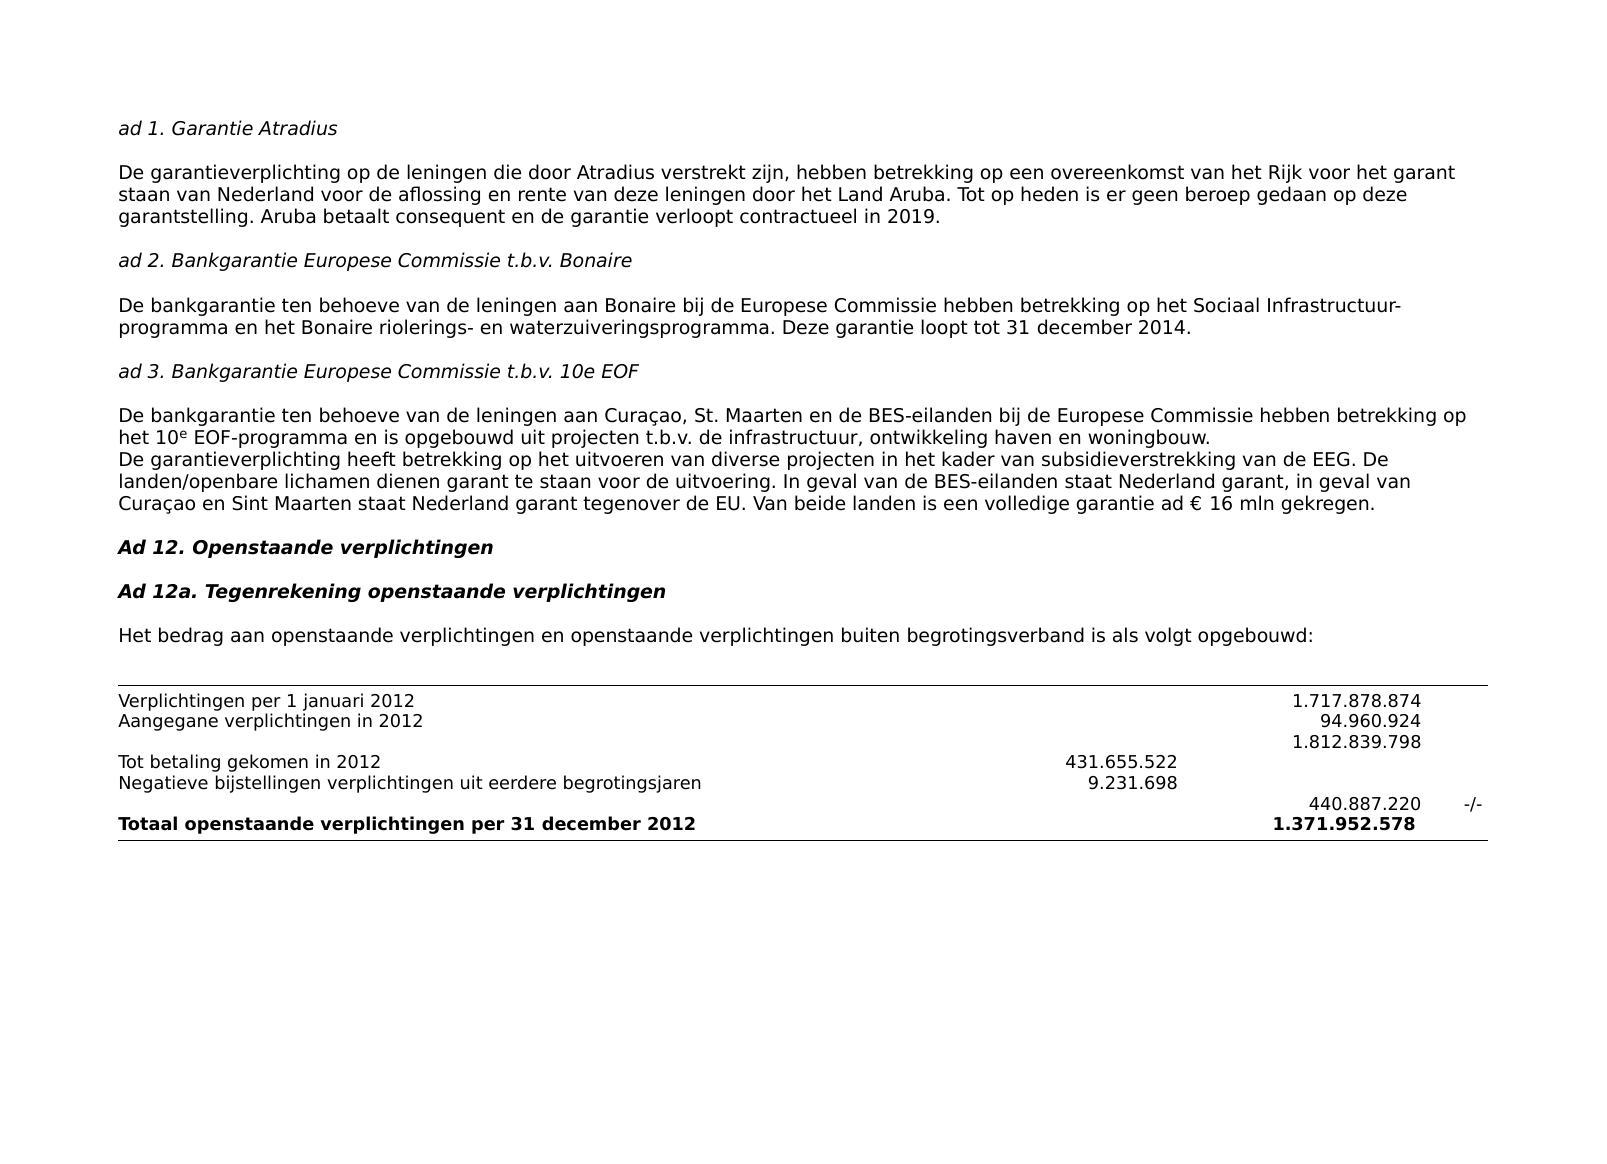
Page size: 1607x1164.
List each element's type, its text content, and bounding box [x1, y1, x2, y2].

table_cell [1184, 773, 1427, 794]
text De garantieverplichting op de leningen die door Atradius verstrekt zijn, hebben betrekking op een overeenkomst van het Rijk voor het garant staan van Nederland voor de aflossing en rente van deze leningen door het Land Aruba. Tot op heden is er geen beroep gedaan op deze garantstelling. Aruba betaalt consequent en de garantie verloopt contractueel in 2019. [118, 162, 1488, 228]
table_cell [1427, 773, 1488, 794]
subtitle ad 3. Bankgarantie Europese Commissie t.b.v. 10e EOF [118, 361, 1488, 383]
table_cell [118, 732, 940, 752]
text De bankgarantie ten behoeve van de leningen aan Bonaire bij de Europese Commissie hebben betrekking op het Sociaal Infrastructuur-programma en het Bonaire riolerings- en waterzuiveringsprogramma. Deze garantie loopt tot 31 december 2014. [118, 294, 1488, 338]
table_cell Verplichtingen per 1 januari 2012 [118, 686, 940, 711]
table_cell 94.960.924 [1184, 711, 1427, 732]
table_cell 431.655.522 [940, 753, 1184, 773]
table_cell [940, 794, 1184, 814]
table_cell Aangegane verplichtingen in 2012 [118, 711, 940, 732]
table_cell [1427, 732, 1488, 752]
text De bankgarantie ten behoeve van de leningen aan Curaçao, St. Maarten en de BES-eilanden bij de Europese Commissie hebben betrekking op het 10e EOF-programma en is opgebouwd uit projecten t.b.v. de infrastructuur, ontwikkeling haven en woningbouw. [118, 405, 1488, 449]
table_cell 9.231.698 [940, 773, 1184, 794]
subtitle ad 2. Bankgarantie Europese Commissie t.b.v. Bonaire [118, 250, 1488, 272]
table_cell 1.371.952.578 [1184, 814, 1427, 840]
table_cell [940, 686, 1184, 711]
table_cell [1427, 711, 1488, 732]
table_cell 1.717.878.874 [1184, 686, 1427, 711]
text De garantieverplichting heeft betrekking op het uitvoeren van diverse projecten in het kader van subsidieverstrekking van de EEG. De landen/openbare lichamen dienen garant te staan voor de uitvoering. In geval van de BES-eilanden staat Nederland garant, in geval van Curaçao en Sint Maarten staat Nederland garant tegenover de EU. Van beide landen is een volledige garantie ad € 16 mln gekregen. [118, 449, 1488, 515]
table_cell [1427, 686, 1488, 711]
table_cell [940, 711, 1184, 732]
table_cell Totaal openstaande verplichtingen per 31 december 2012 [118, 814, 940, 840]
table_cell [1427, 753, 1488, 773]
table_cell 440.887.220 [1184, 794, 1427, 814]
table_cell -/- [1427, 794, 1488, 814]
table_cell Tot betaling gekomen in 2012 [118, 753, 940, 773]
table_cell [118, 794, 940, 814]
table_header Bedragen x € 1 [118, 669, 1488, 685]
subtitle Ad 12a. Tegenrekening openstaande verplichtingen [118, 581, 1488, 603]
table_cell [940, 814, 1184, 840]
text Het bedrag aan openstaande verplichtingen en openstaande verplichtingen buiten begrotingsverband is als volgt opgebouwd: [118, 625, 1488, 647]
subtitle Ad 12. Openstaande verplichtingen [118, 537, 1488, 559]
table_cell [1184, 753, 1427, 773]
table_cell Negatieve bijstellingen verplichtingen uit eerdere begrotingsjaren [118, 773, 940, 794]
table_cell [1427, 814, 1488, 840]
table_cell [940, 732, 1184, 752]
table_cell 1.812.839.798 [1184, 732, 1427, 752]
subtitle ad 1. Garantie Atradius [118, 118, 1488, 140]
